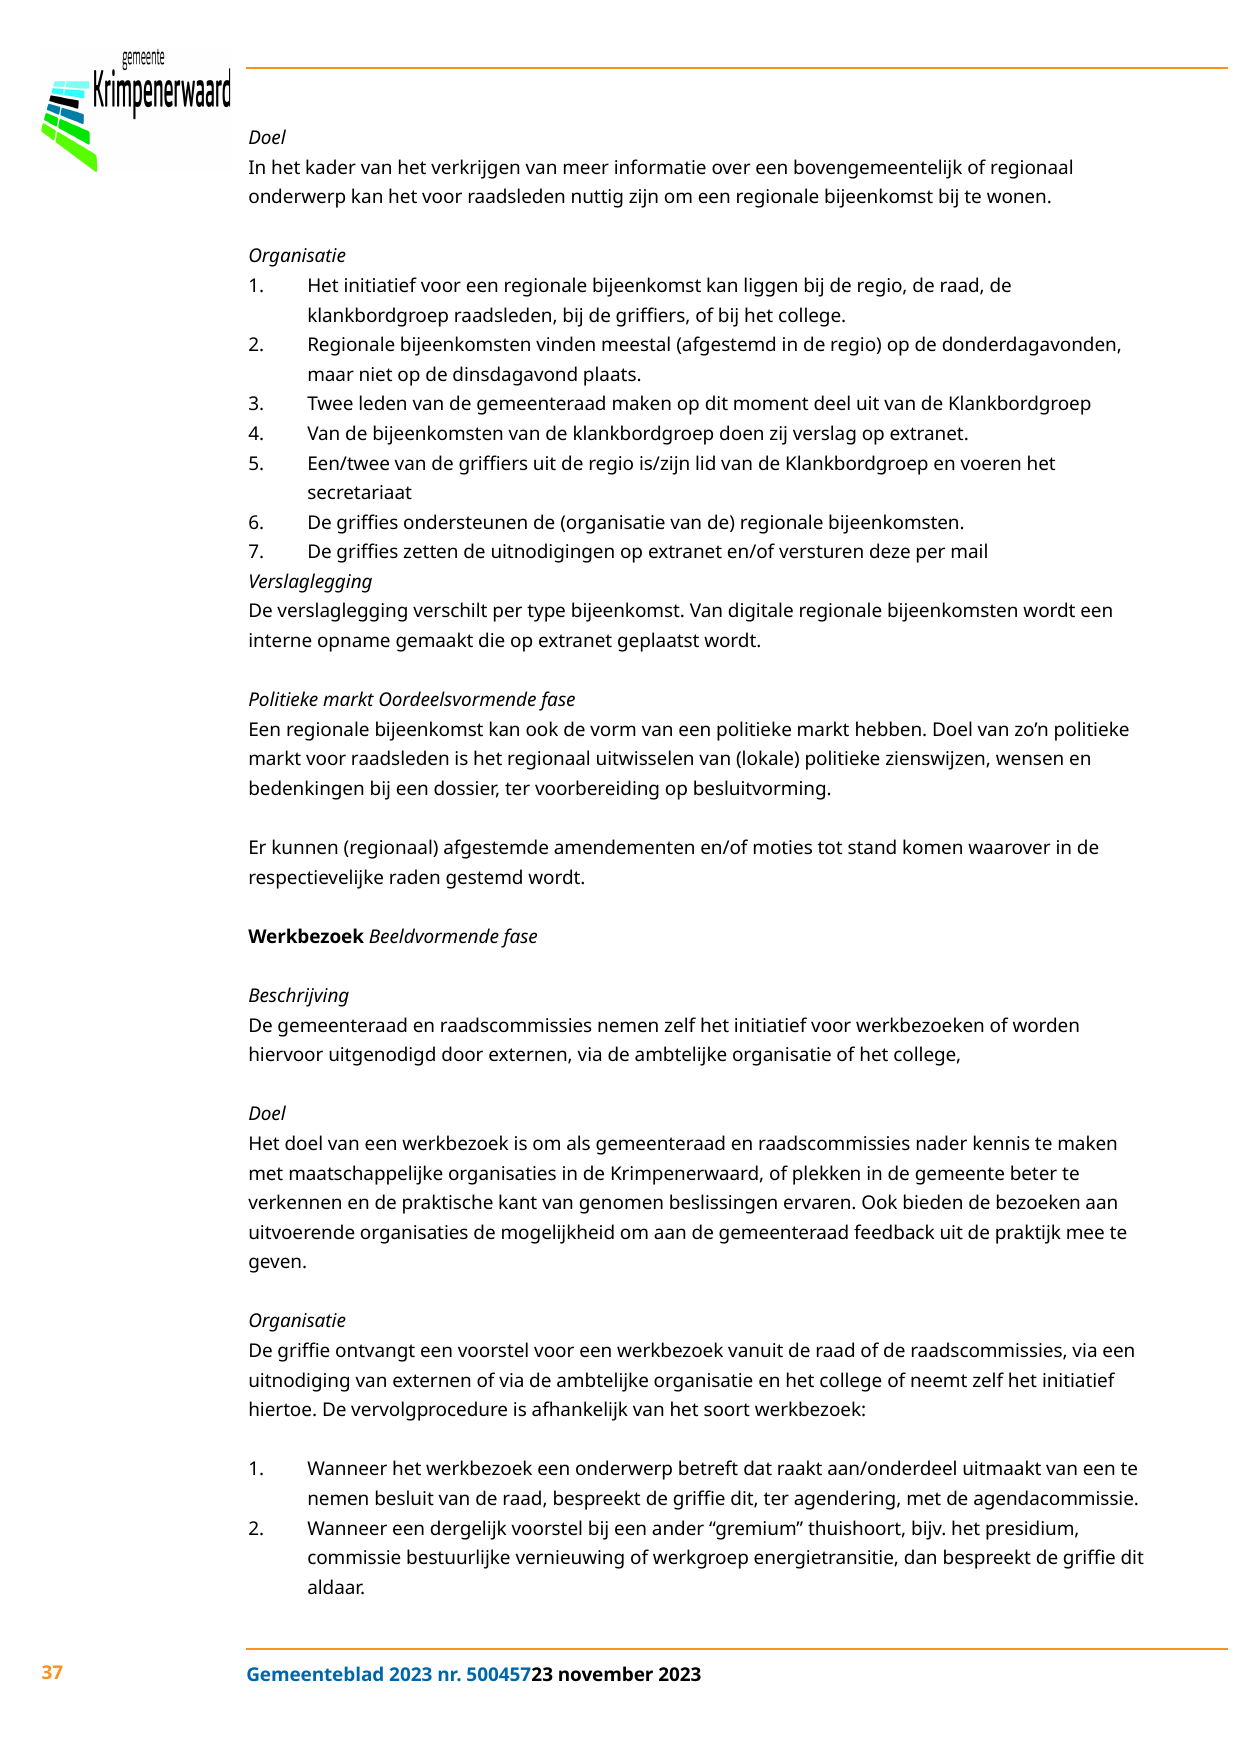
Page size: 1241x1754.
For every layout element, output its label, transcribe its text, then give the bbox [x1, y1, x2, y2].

text Werkbezoek Beeldvormende fase [248, 923, 1152, 949]
list Regionale bijeenkomsten vinden meestal (afgestemd in de regio) op de donderdagavonden, maar niet op de dinsdagavond plaats. [248, 331, 1152, 387]
list De griffies ondersteunen de (organisatie van de) regionale bijeenkomsten. [248, 509, 1152, 535]
list Wanneer een dergelijk voorstel bij een ander “gremium” thuishoort, bijv. het presidium, commissie bestuurlijke vernieuwing of werkgroep energietransitie, dan bespreekt de griffie dit aldaar. [248, 1515, 1152, 1600]
list Het initiatief voor een regionale bijeenkomst kan liggen bij de regio, de raad, de klankbordgroep raadsleden, bij de griffiers, of bij het college. [248, 272, 1152, 328]
text Het doel van een werkbezoek is om als gemeenteraad en raadscommissies nader kennis te maken met maatschappelijke organisaties in de Krimpenerwaard, of plekken in de gemeente beter te verkennen en de praktische kant van genomen beslissingen ervaren. Ook bieden de bezoeken aan uitvoerende organisaties de mogelijkheid om aan de gemeenteraad feedback uit de praktijk mee te geven. [248, 1130, 1152, 1274]
text Een regionale bijeenkomst kan ook de vorm van een politieke markt hebben. Doel van zo’n politieke markt voor raadsleden is het regionaal uitwisselen van (lokale) politieke zienswijzen, wensen en bedenkingen bij een dossier, ter voorbereiding op besluitvorming. [248, 716, 1152, 801]
list Een/twee van de griffiers uit de regio is/zijn lid van de Klankbordgroep en voeren het secretariaat [248, 450, 1152, 505]
text De griffie ontvangt een voorstel voor een werkbezoek vanuit de raad of de raadscommissies, via een uitnodiging van externen of via de ambtelijke organisatie en het college of neemt zelf het initiatief hiertoe. De vervolgprocedure is afhankelijk van het soort werkbezoek: [248, 1337, 1152, 1422]
text De verslaglegging verschilt per type bijeenkomst. Van digitale regionale bijeenkomsten wordt een interne opname gemaakt die op extranet geplaatst wordt. [248, 598, 1152, 653]
picture [41, 47, 231, 172]
text De gemeenteraad en raadscommissies nemen zelf het initiatief voor werkbezoeken of worden hiervoor uitgenodigd door externen, via de ambtelijke organisatie of het college, [248, 1012, 1152, 1067]
list Van de bijeenkomsten van de klankbordgroep doen zij verslag op extranet. [248, 420, 1152, 446]
text Organisatie [248, 243, 1152, 268]
text In het kader van het verkrijgen van meer informatie over een bovengemeentelijk of regionaal onderwerp kan het voor raadsleden nuttig zijn om een regionale bijeenkomst bij te wonen. [248, 154, 1152, 209]
list Twee leden van de gemeenteraad maken op dit moment deel uit van de Klankbordgroep [248, 391, 1152, 416]
list De griffies zetten de uitnodigingen op extranet en/of versturen deze per mail [248, 538, 1152, 564]
text Er kunnen (regionaal) afgestemde amendementen en/of moties tot stand komen waarover in de respectievelijke raden gestemd wordt. [248, 834, 1152, 890]
text Organisatie [248, 1308, 1152, 1333]
text Beschrijving [248, 982, 1152, 1008]
text Doel [248, 1101, 1152, 1126]
text Politieke markt Oordeelsvormende fase [248, 686, 1152, 712]
text Doel [248, 124, 1152, 150]
text Verslaglegging [248, 568, 1152, 594]
list Wanneer het werkbezoek een onderwerp betreft dat raakt aan/onderdeel uitmaakt van een te nemen besluit van de raad, bespreekt de griffie dit, ter agendering, met de agendacommissie. [248, 1456, 1152, 1511]
